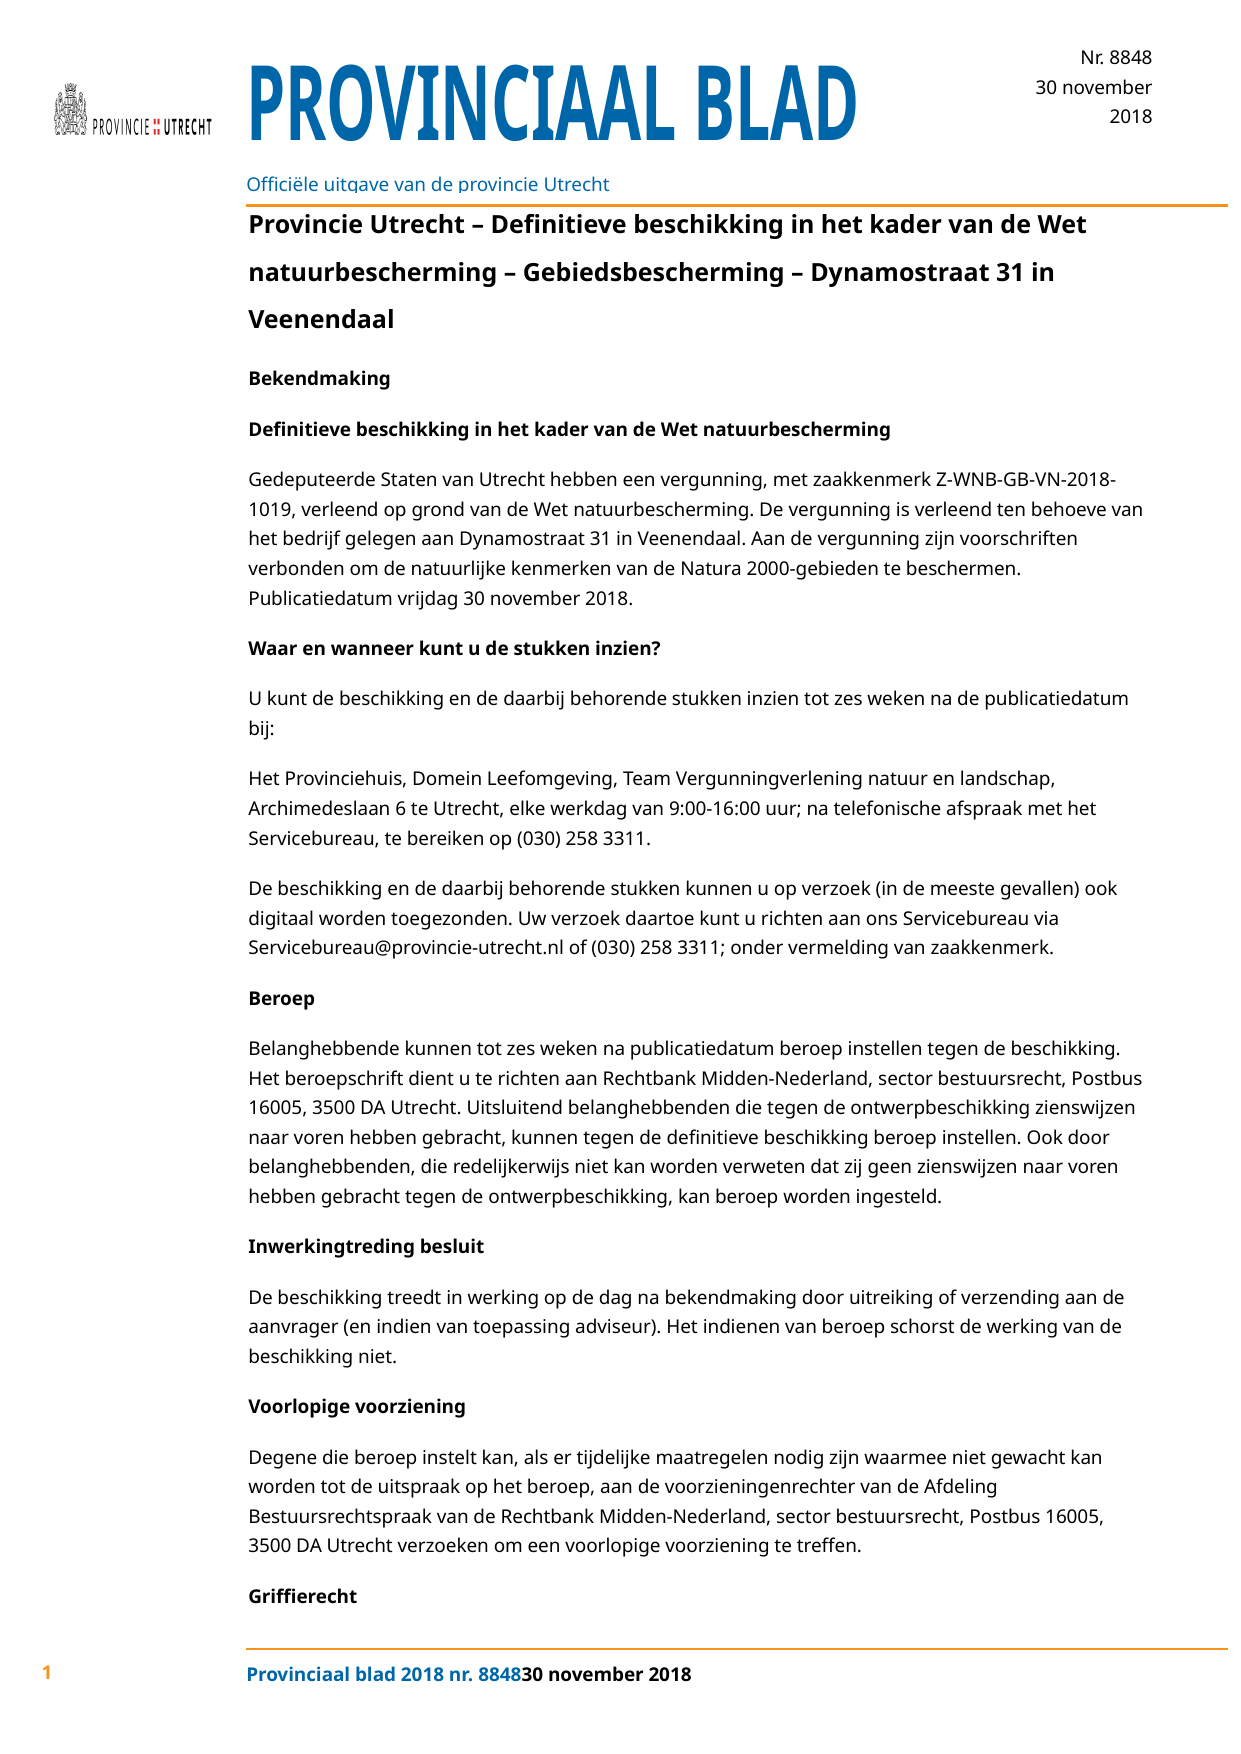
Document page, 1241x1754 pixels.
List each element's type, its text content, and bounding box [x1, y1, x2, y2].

text Belanghebbende kunnen tot zes weken na publicatiedatum beroep instellen tegen de beschikking. Het beroepschrift dient u te richten aan Rechtbank Midden-Nederland, sector bestuursrecht, Postbus 16005, 3500 DA Utrecht. Uitsluitend belanghebbenden die tegen de ontwerpbeschikking zienswijzen naar voren hebben gebracht, kunnen tegen de definitieve beschikking beroep instellen. Ook door belanghebbenden, die redelijkerwijs niet kan worden verweten dat zij geen zienswijzen naar voren hebben gebracht tegen de ontwerpbeschikking, kan beroep worden ingesteld. [248, 1035, 1152, 1209]
text Inwerkingtreding besluit [248, 1233, 1152, 1259]
text De beschikking treedt in werking op de dag na bekendmaking door uitreiking of verzending aan de aanvrager (en indien van toepassing adviseur). Het indienen van beroep schorst de werking van de beschikking niet. [248, 1284, 1152, 1369]
text Bekendmaking [248, 366, 1152, 391]
text Voorlopige voorziening [248, 1393, 1152, 1419]
text Gedeputeerde Staten van Utrecht hebben een vergunning, met zaakkenmerk Z-WNB-GB-VN-2018-1019, verleend op grond van de Wet natuurbescherming. De vergunning is verleend ten behoeve van het bedrijf gelegen aan Dynamostraat 31 in Veenendaal. Aan de vergunning zijn voorschriften verbonden om de natuurlijke kenmerken van de Natura 2000-gebieden te beschermen. Publicatiedatum vrijdag 30 november 2018. [248, 466, 1152, 610]
picture [41, 47, 231, 172]
text Definitieve beschikking in het kader van de Wet natuurbescherming [248, 416, 1152, 442]
text U kunt de beschikking en de daarbij behorende stukken inzien tot zes weken na de publicatiedatum bij: [248, 686, 1152, 741]
text Griffierecht [248, 1583, 1152, 1609]
text Provincie Utrecht – Definitieve beschikking in het kader van de Wet natuurbescherming – Gebiedsbescherming – Dynamostraat 31 in Veenendaal [248, 207, 1152, 336]
text De beschikking en de daarbij behorende stukken kunnen u op verzoek (in de meeste gevallen) ook digitaal worden toegezonden. Uw verzoek daartoe kunt u richten aan ons Servicebureau via Servicebureau@provincie-utrecht.nl of (030) 258 3311; onder vermelding van zaakkenmerk. [248, 875, 1152, 960]
text Waar en wanneer kunt u de stukken inzien? [248, 635, 1152, 661]
text Degene die beroep instelt kan, als er tijdelijke maatregelen nodig zijn waarmee niet gewacht kan worden tot de uitspraak op het beroep, aan de voorzieningenrechter van de Afdeling Bestuursrechtspraak van de Rechtbank Midden-Nederland, sector bestuursrecht, Postbus 16005, 3500 DA Utrecht verzoeken om een voorlopige voorziening te treffen. [248, 1444, 1152, 1558]
text Beroep [248, 985, 1152, 1010]
text Het Provinciehuis, Domein Leefomgeving, Team Vergunningverlening natuur en landschap, Archimedeslaan 6 te Utrecht, elke werkdag van 9:00-16:00 uur; na telefonische afspraak met het Servicebureau, te bereiken op (030) 258 3311. [248, 766, 1152, 850]
